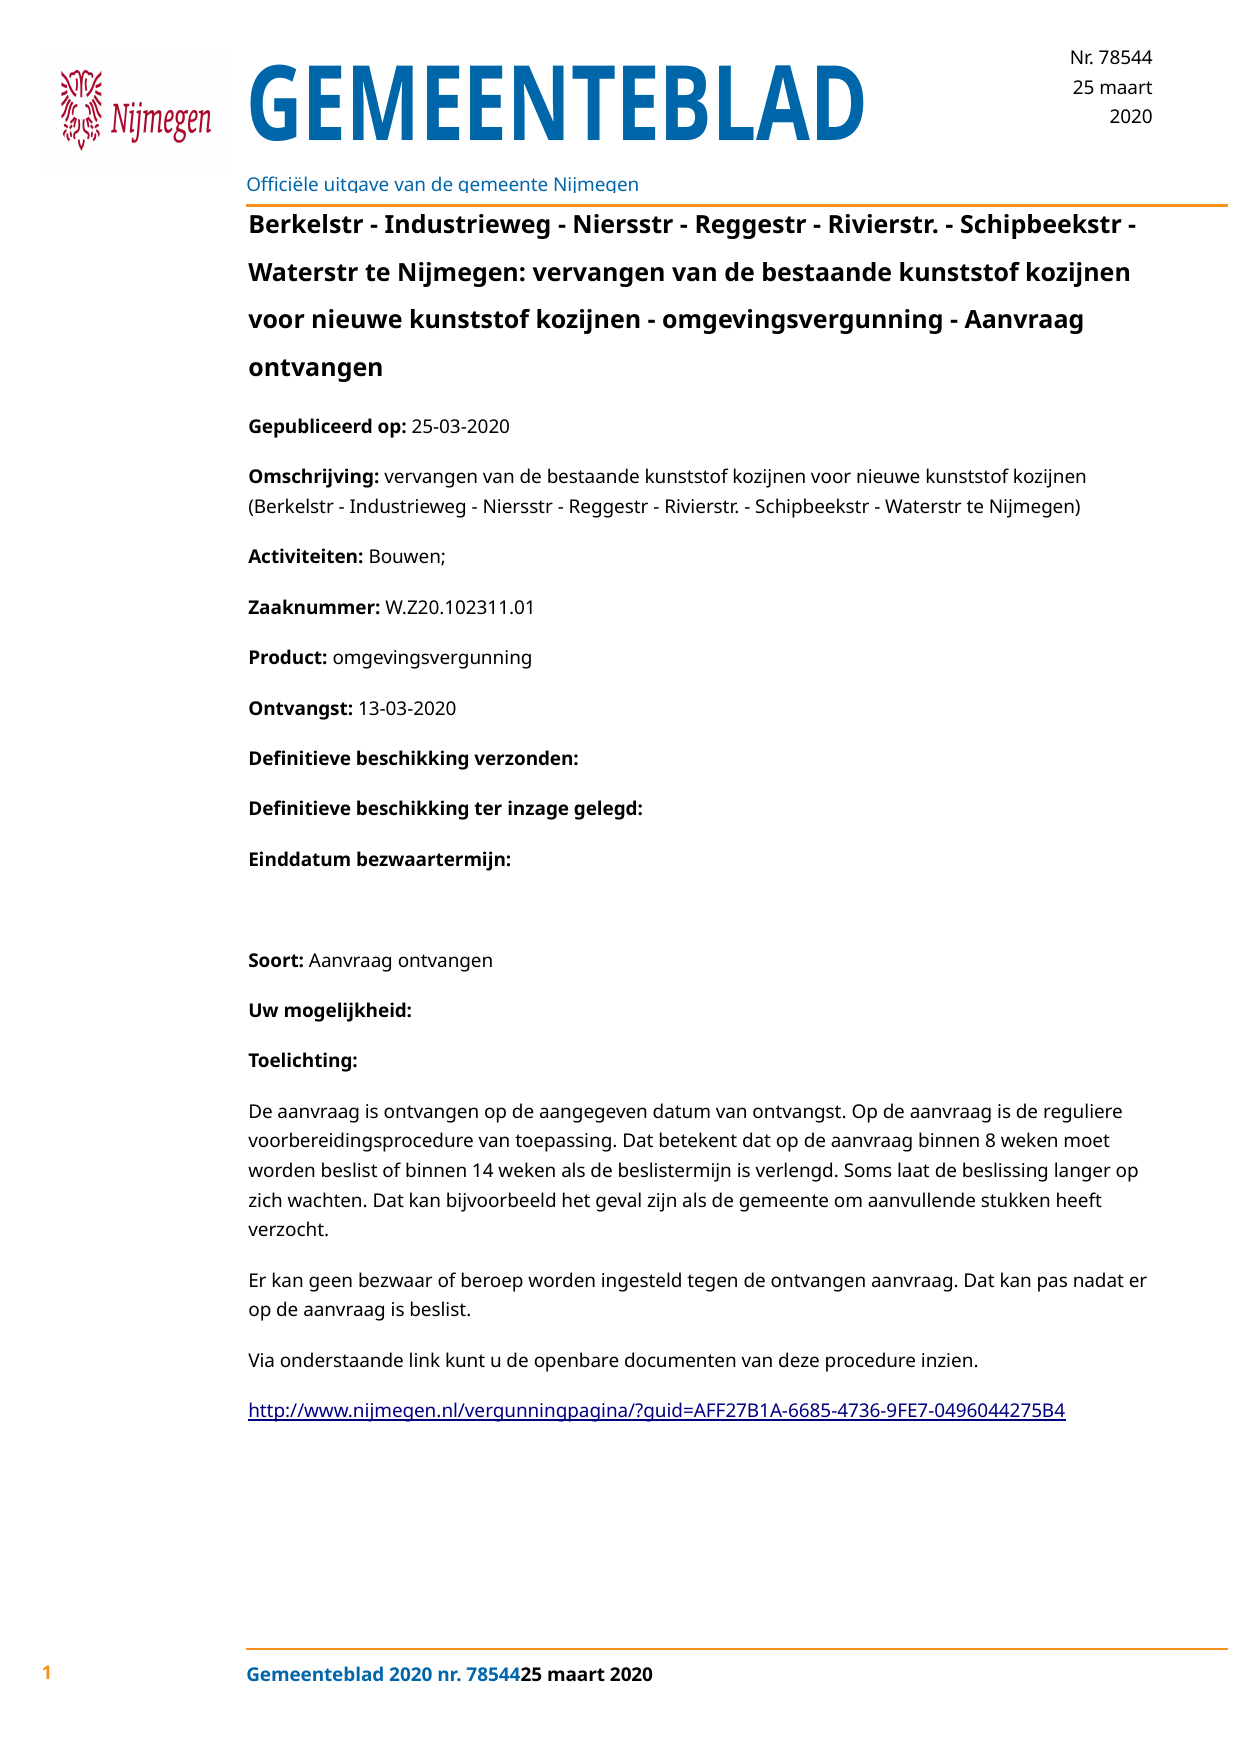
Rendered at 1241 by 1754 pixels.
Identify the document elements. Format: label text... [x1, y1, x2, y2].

text Er kan geen bezwaar of beroep worden ingesteld tegen de ontvangen aanvraag. Dat kan pas nadat er op de aanvraag is beslist. [248, 1267, 1152, 1322]
text De aanvraag is ontvangen op de aangegeven datum van ontvangst. Op de aanvraag is de reguliere voorbereidingsprocedure van toepassing. Dat betekent dat op de aanvraag binnen 8 weken moet worden beslist of binnen 14 weken als de beslistermijn is verlengd. Soms laat de beslissing langer op zich wachten. Dat kan bijvoorbeeld het geval zijn als de gemeente om aanvullende stukken heeft verzocht. [248, 1098, 1152, 1242]
text Toelichting: [248, 1048, 1152, 1073]
text Gepubliceerd op: 25-03-2020 [248, 413, 1152, 439]
text Definitieve beschikking verzonden: [248, 745, 1152, 771]
text Activiteiten: Bouwen; [248, 543, 1152, 569]
text Omschrijving: vervangen van de bestaande kunststof kozijnen voor nieuwe kunststof kozijnen (Berkelstr - Industrieweg - Niersstr - Reggestr - Rivierstr. - Schipbeekstr - Waterstr te Nijmegen) [248, 463, 1152, 519]
text Product: omgevingsvergunning [248, 644, 1152, 670]
text Uw mogelijkheid: [248, 997, 1152, 1023]
text Via onderstaande link kunt u de openbare documenten van deze procedure inzien. [248, 1347, 1152, 1373]
text Soort: Aanvraag ontvangen [248, 947, 1152, 973]
text Einddatum bezwaartermijn: [248, 846, 1152, 872]
text Definitieve beschikking ter inzage gelegd: [248, 796, 1152, 821]
text Zaaknummer: W.Z20.102311.01 [248, 594, 1152, 620]
text Berkelstr - Industrieweg - Niersstr - Reggestr - Rivierstr. - Schipbeekstr - Waterstr te Nijmegen: vervangen van de bestaande kunststof kozijnen voor nieuwe kunststof kozijnen - omgevingsvergunning - Aanvraag ontvangen [248, 207, 1152, 384]
text Ontvangst: 13-03-2020 [248, 695, 1152, 721]
picture [41, 47, 231, 172]
text http://www.nijmegen.nl/vergunningpagina/?guid=AFF27B1A-6685-4736-9FE7-0496044275B4 [248, 1397, 1152, 1423]
